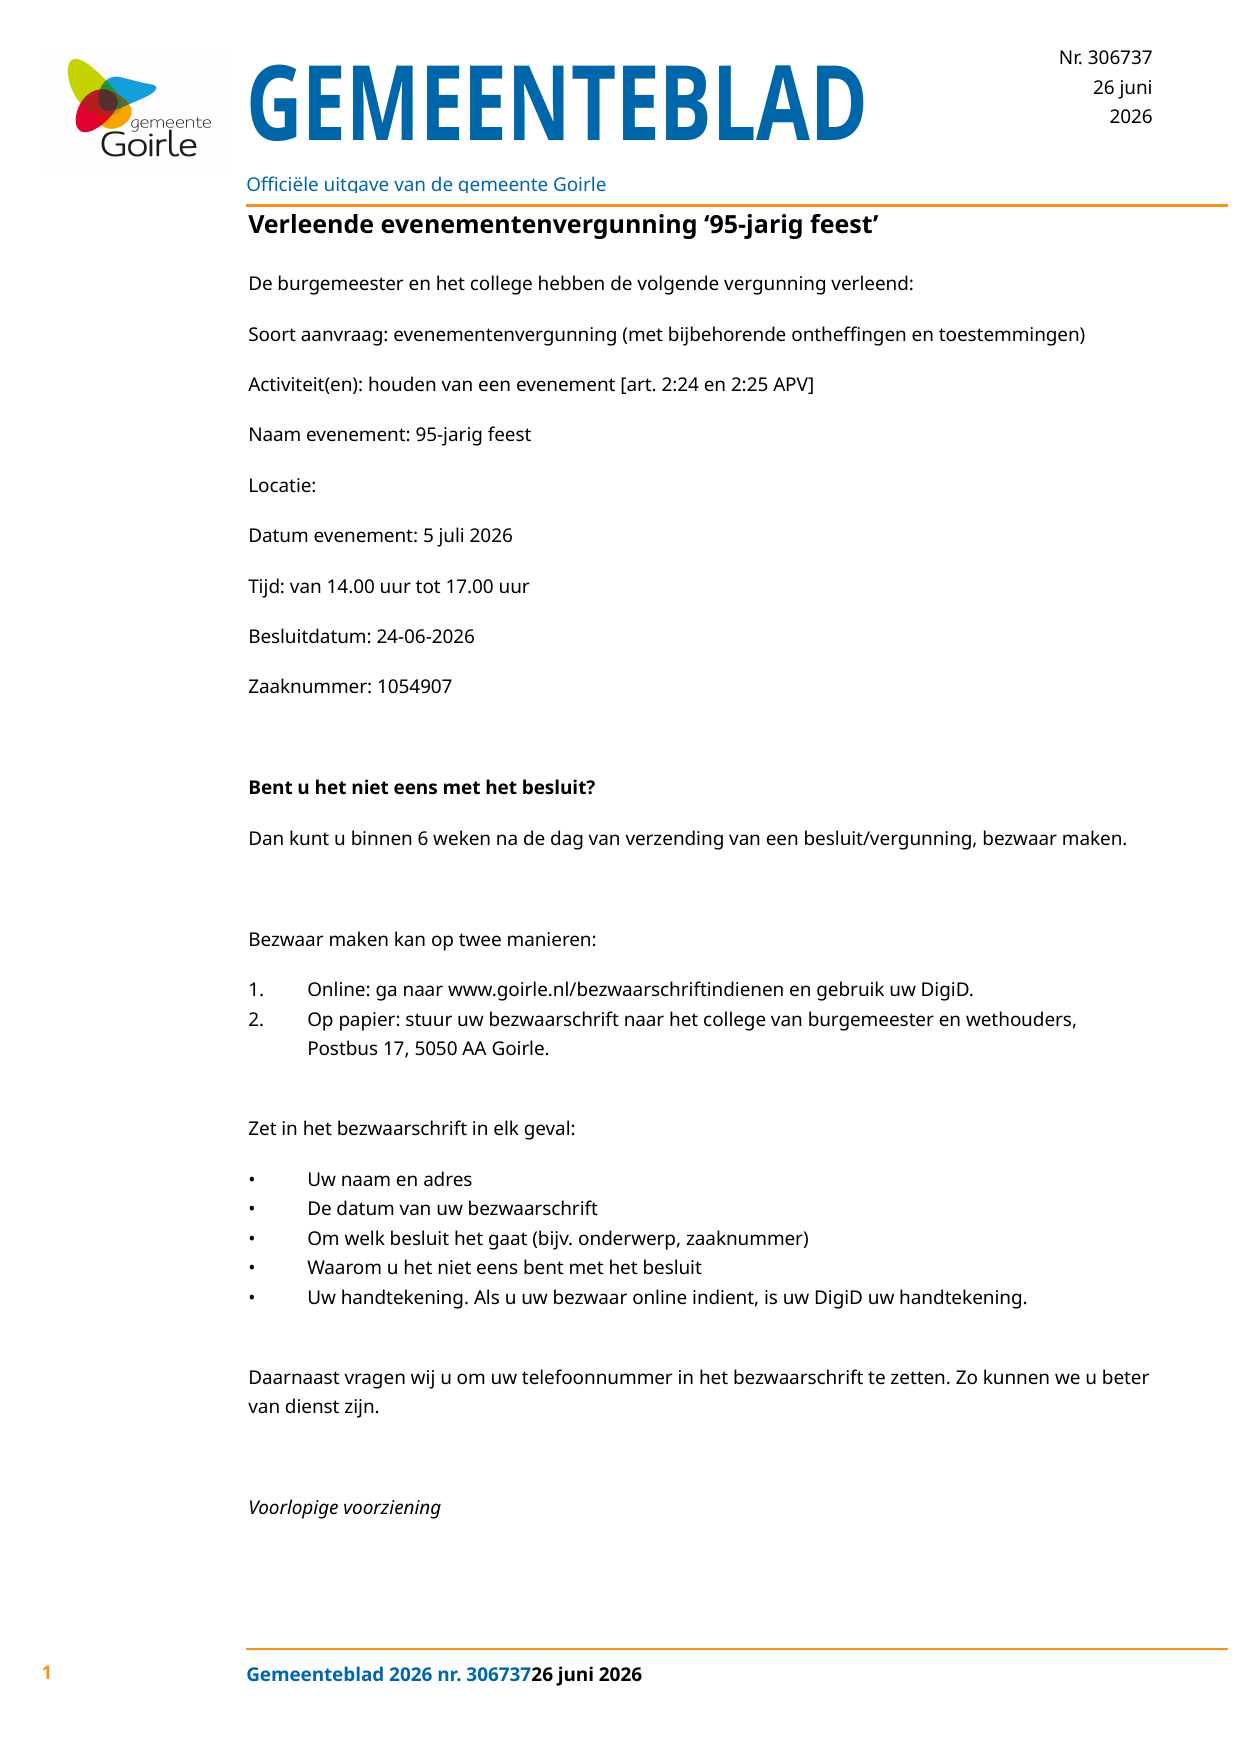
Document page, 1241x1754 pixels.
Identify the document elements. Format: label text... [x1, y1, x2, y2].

text Zet in het bezwaarschrift in elk geval: [248, 1115, 1152, 1141]
list Uw handtekening. Als u uw bezwaar online indient, is uw DigiD uw handtekening. [248, 1284, 1152, 1310]
text Naam evenement: 95-jarig feest [248, 422, 1152, 447]
list Online: ga naar www.goirle.nl/bezwaarschriftindienen en gebruik uw DigiD. [248, 976, 1152, 1002]
text Besluitdatum: 24-06-2026 [248, 623, 1152, 649]
list Om welk besluit het gaat (bijv. onderwerp, zaaknummer) [248, 1225, 1152, 1251]
text Locatie: [248, 472, 1152, 498]
text Activiteit(en): houden van een evenement [art. 2:24 en 2:25 APV] [248, 371, 1152, 397]
text Soort aanvraag: evenementenvergunning (met bijbehorende ontheffingen en toestemmingen) [248, 321, 1152, 346]
text Voorlopige voorziening [248, 1494, 1152, 1520]
list Waarom u het niet eens bent met het besluit [248, 1254, 1152, 1280]
text Datum evenement: 5 juli 2026 [248, 522, 1152, 548]
picture [41, 47, 231, 172]
text Daarnaast vragen wij u om uw telefoonnummer in het bezwaarschrift te zetten. Zo kunnen we u beter van dienst zijn. [248, 1364, 1152, 1419]
text De burgemeester en het college hebben de volgende vergunning verleend: [248, 270, 1152, 296]
text Zaaknummer: 1054907 [248, 674, 1152, 699]
text Tijd: van 14.00 uur tot 17.00 uur [248, 573, 1152, 598]
text Verleende evenementenvergunning ‘95-jarig feest’ [248, 207, 1152, 241]
text Bezwaar maken kan op twee manieren: [248, 926, 1152, 951]
list Uw naam en adres [248, 1166, 1152, 1191]
list De datum van uw bezwaarschrift [248, 1195, 1152, 1221]
list Op papier: stuur uw bezwaarschrift naar het college van burgemeester en wethouders, Postbus 17, 5050 AA Goirle. [248, 1006, 1152, 1061]
text Bent u het niet eens met het besluit? [248, 774, 1152, 800]
text Dan kunt u binnen 6 weken na de dag van verzending van een besluit/vergunning, bezwaar maken. [248, 825, 1152, 851]
